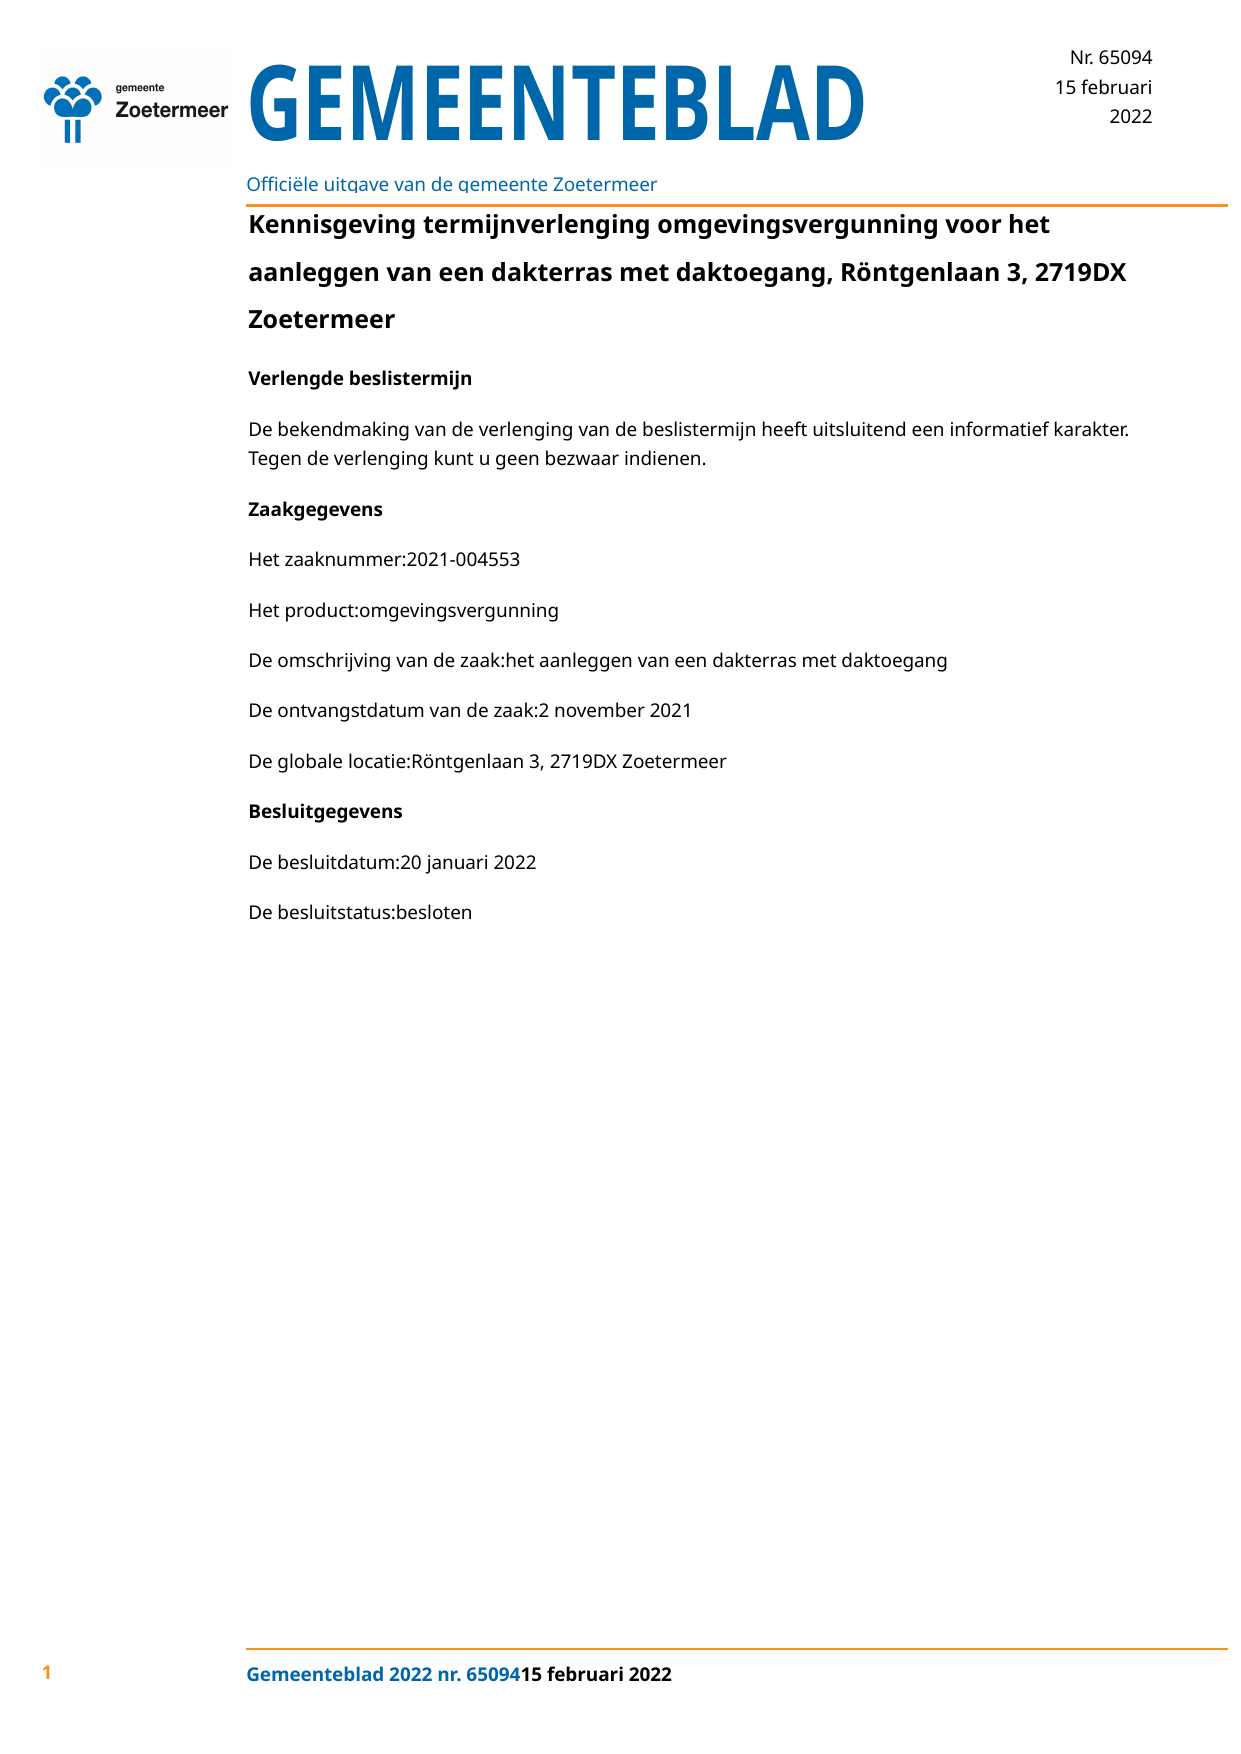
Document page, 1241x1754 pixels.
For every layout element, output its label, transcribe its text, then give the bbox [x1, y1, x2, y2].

text De besluitdatum:20 januari 2022 [248, 849, 1152, 874]
text De bekendmaking van de verlenging van de beslistermijn heeft uitsluitend een informatief karakter. Tegen de verlenging kunt u geen bezwaar indienen. [248, 416, 1152, 471]
text De ontvangstdatum van de zaak:2 november 2021 [248, 698, 1152, 723]
text Kennisgeving termijnverlenging omgevingsvergunning voor het aanleggen van een dakterras met daktoegang, Röntgenlaan 3, 2719DX Zoetermeer [248, 207, 1152, 336]
picture [41, 47, 231, 172]
text De globale locatie:Röntgenlaan 3, 2719DX Zoetermeer [248, 748, 1152, 774]
text Het zaaknummer:2021-004553 [248, 546, 1152, 572]
text De omschrijving van de zaak:het aanleggen van een dakterras met daktoegang [248, 647, 1152, 673]
text Het product:omgevingsvergunning [248, 597, 1152, 622]
text Verlengde beslistermijn [248, 366, 1152, 391]
text Zaakgegevens [248, 496, 1152, 522]
text Besluitgegevens [248, 798, 1152, 824]
text De besluitstatus:besloten [248, 899, 1152, 925]
